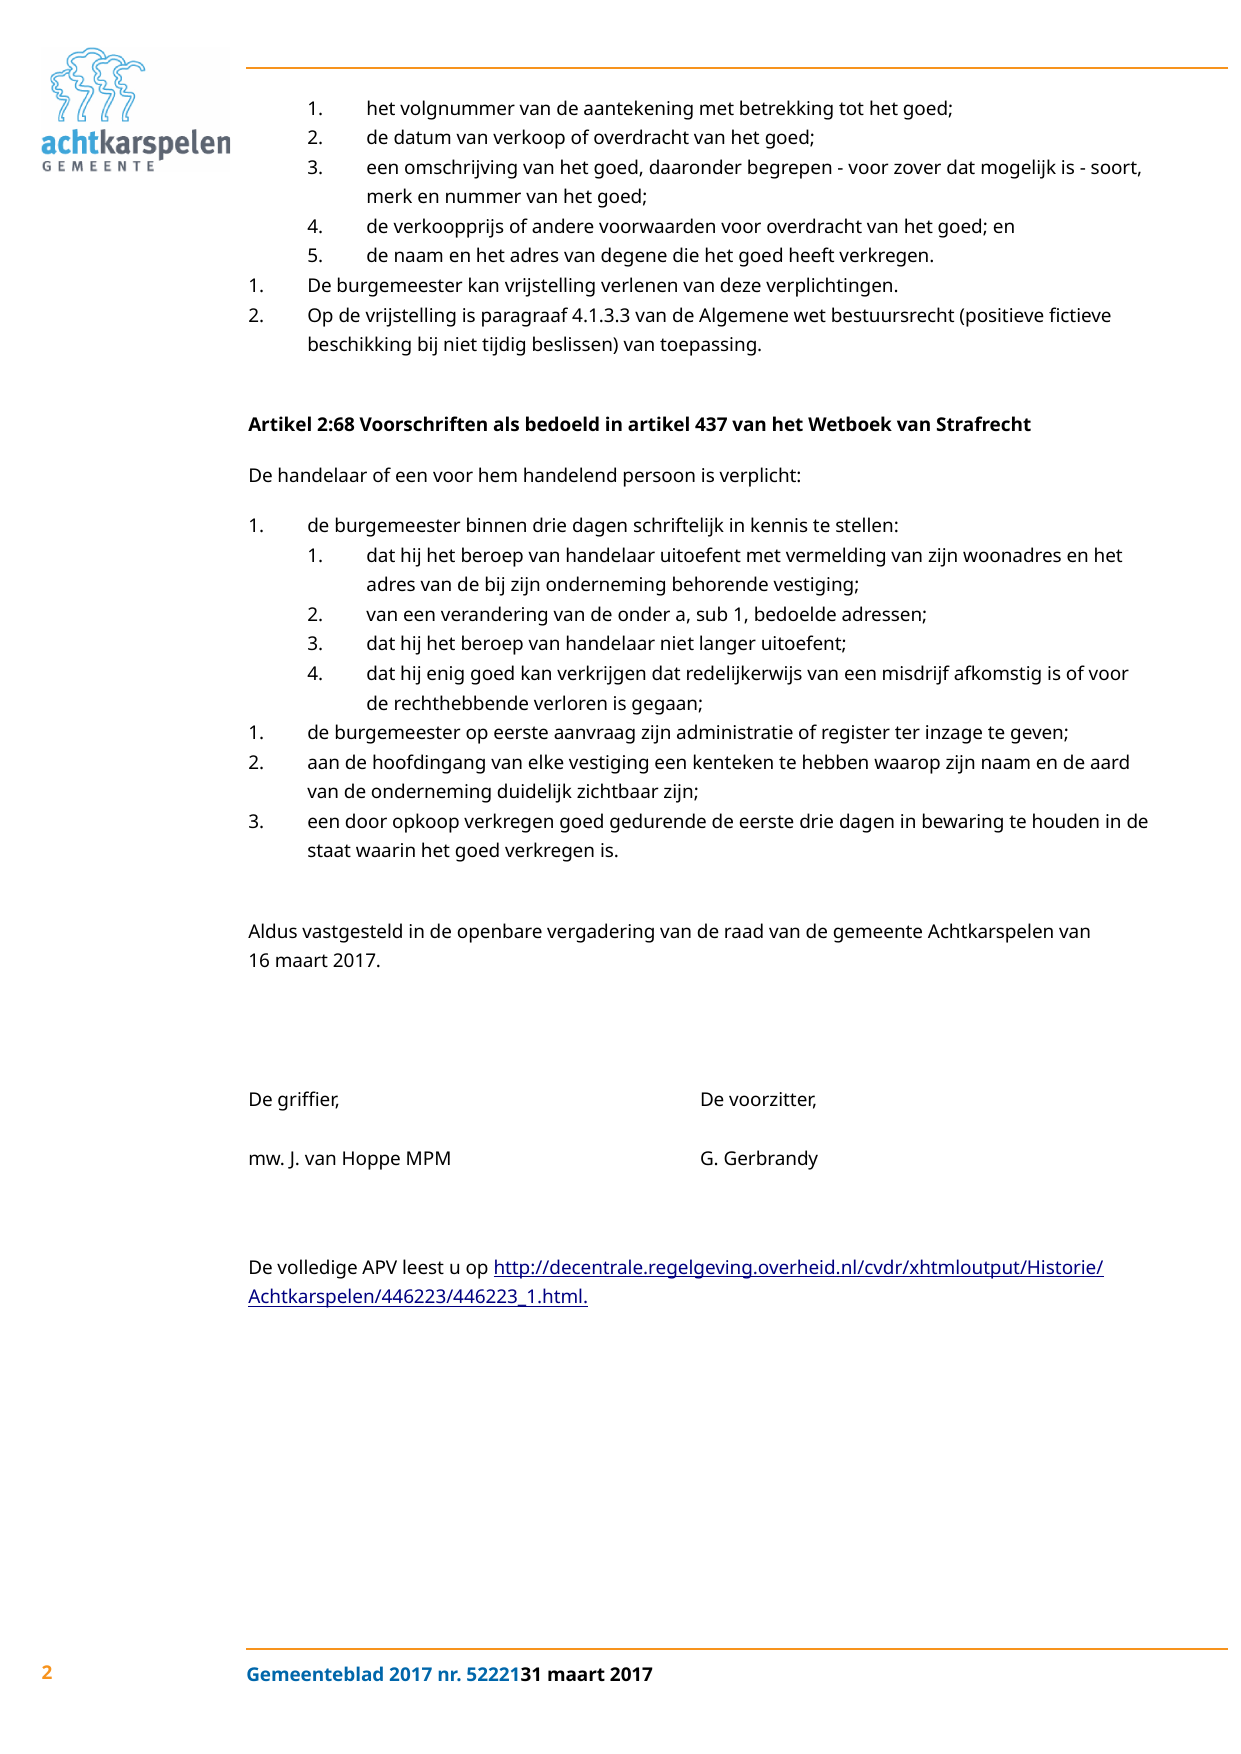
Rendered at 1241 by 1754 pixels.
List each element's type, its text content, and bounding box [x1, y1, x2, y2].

table_header De griffier, mw. J. van Hoppe MPM [248, 1056, 700, 1201]
list de naam en het adres van degene die het goed heeft verkregen. [307, 243, 1152, 268]
list aan de hoofdingang van elke vestiging een kenteken te hebben waarop zijn naam en de aard van de onderneming duidelijk zichtbaar zijn; [248, 749, 1152, 804]
list een door opkoop verkregen goed gedurende de eerste drie dagen in bewaring te houden in de staat waarin het goed verkregen is. [248, 808, 1152, 863]
list de burgemeester op eerste aanvraag zijn administratie of register ter inzage te geven; [248, 719, 1152, 745]
list dat hij het beroep van handelaar niet langer uitoefent; [307, 631, 1152, 656]
list het volgnummer van de aantekening met betrekking tot het goed; [307, 95, 1152, 121]
text Artikel 2:68 Voorschriften als bedoeld in artikel 437 van het Wetboek van Strafrecht [248, 411, 1152, 437]
list dat hij enig goed kan verkrijgen dat redelijkerwijs van een misdrijf afkomstig is of voor de rechthebbende verloren is gegaan; [307, 660, 1152, 716]
list De burgemeester kan vrijstelling verlenen van deze verplichtingen. [248, 272, 1152, 298]
list van een verandering van de onder a, sub 1, bedoelde adressen; [307, 601, 1152, 627]
text De handelaar of een voor hem handelend persoon is verplicht: [248, 462, 1152, 488]
list de datum van verkoop of overdracht van het goed; [307, 124, 1152, 150]
table_header Aldus vastgesteld in de openbare vergadering van de raad van de gemeente Achtkarspelen van 16 maart 2017. [248, 918, 1152, 1003]
text De volledige APV leest u op http://decentrale.regelgeving.overheid.nl/cvdr/xhtmloutput/Historie/Achtkarspelen/446223/446223_1.html. [248, 1254, 1152, 1309]
list de burgemeester binnen drie dagen schriftelijk in kennis te stellen: [248, 512, 1152, 538]
picture [41, 47, 231, 172]
list Op de vrijstelling is paragraaf 4.1.3.3 van de Algemene wet bestuursrecht (positieve fictieve beschikking bij niet tijdig beslissen) van toepassing. [248, 302, 1152, 357]
table_header De voorzitter, G. Gerbrandy [700, 1056, 1152, 1201]
list de verkoopprijs of andere voorwaarden voor overdracht van het goed; en [307, 213, 1152, 239]
list dat hij het beroep van handelaar uitoefent met vermelding van zijn woonadres en het adres van de bij zijn onderneming behorende vestiging; [307, 542, 1152, 597]
list een omschrijving van het goed, daaronder begrepen - voor zover dat mogelijk is - soort, merk en nummer van het goed; [307, 154, 1152, 209]
